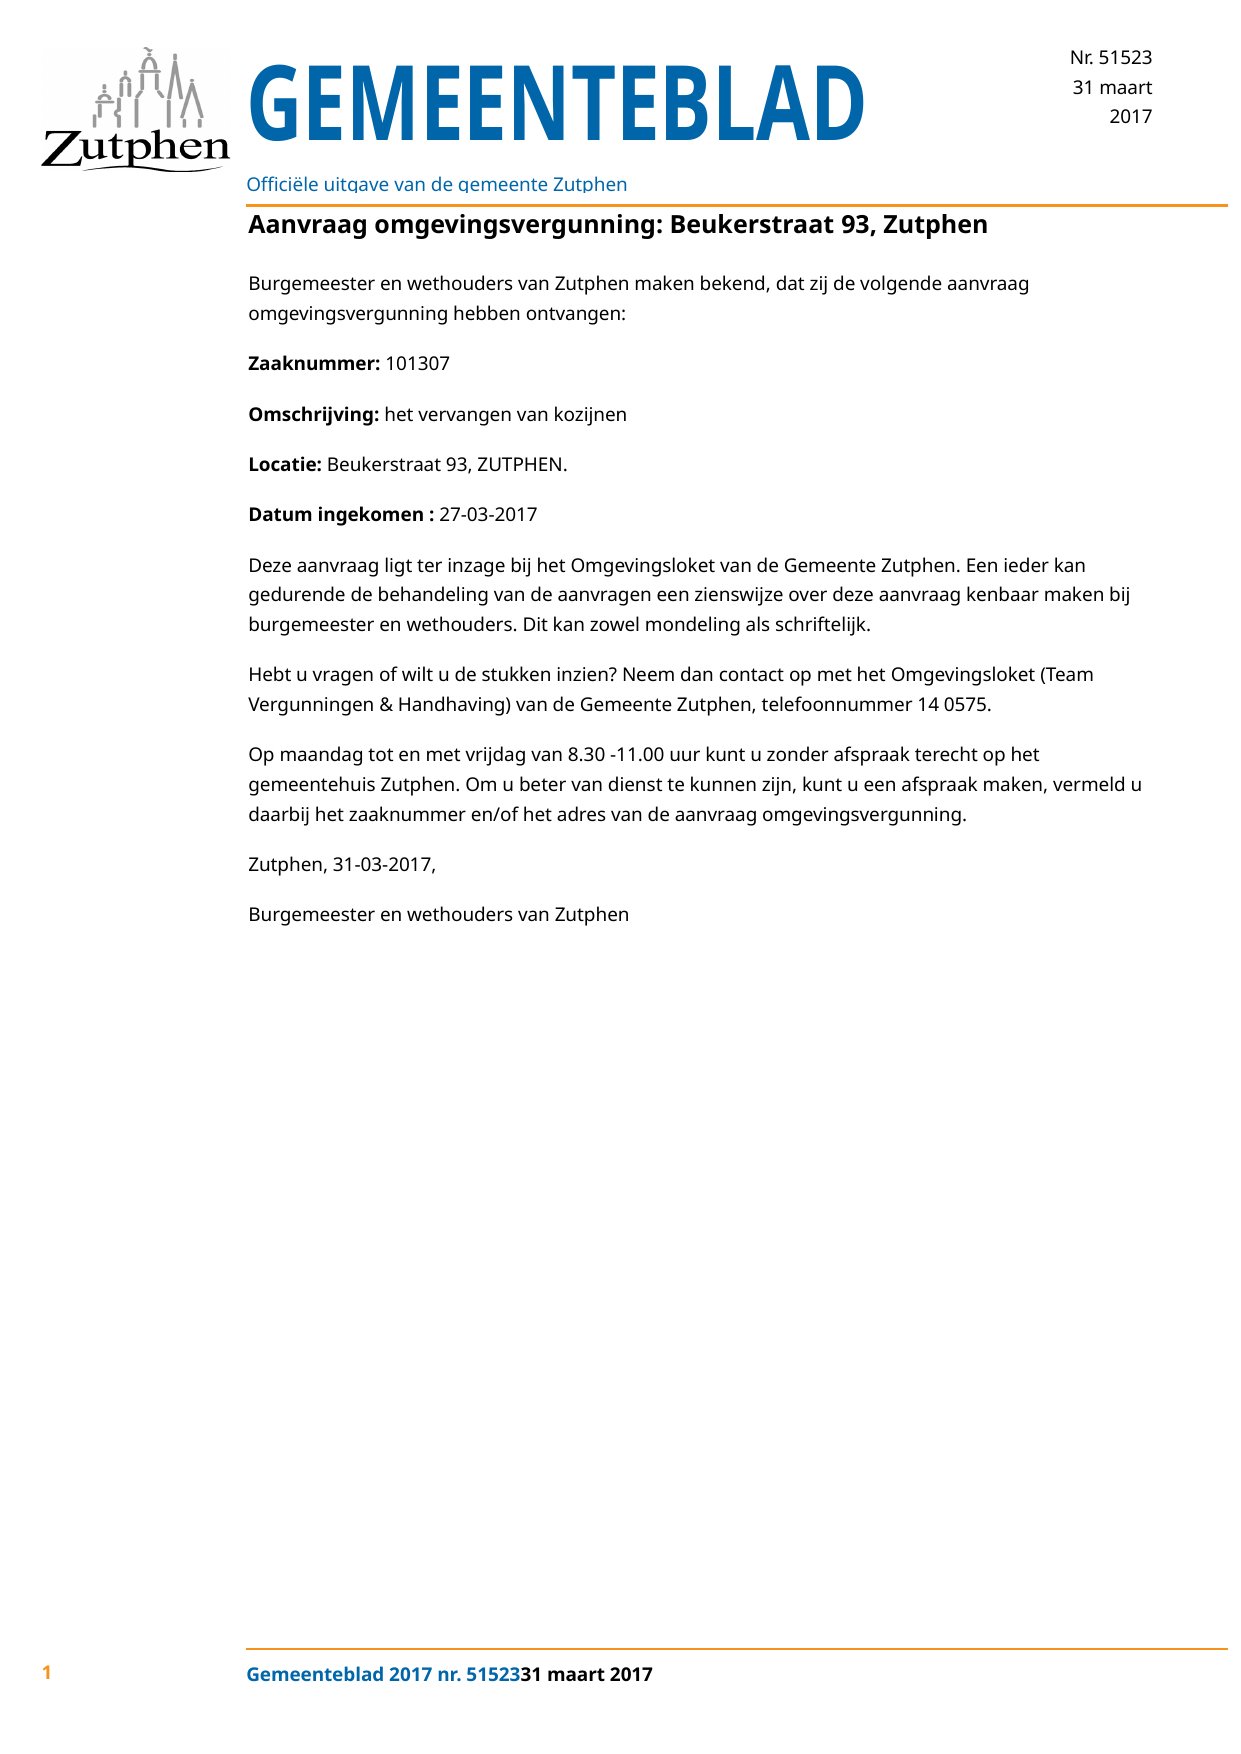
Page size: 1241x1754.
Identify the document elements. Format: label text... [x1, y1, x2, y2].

text Aanvraag omgevingsvergunning: Beukerstraat 93, Zutphen [248, 207, 1152, 241]
text Zaaknummer: 101307 [248, 350, 1152, 376]
text Datum ingekomen : 27-03-2017 [248, 502, 1152, 527]
text Hebt u vragen of wilt u de stukken inzien? Neem dan contact op met het Omgevingsloket (Team Vergunningen & Handhaving) van de Gemeente Zutphen, telefoonnummer 14 0575. [248, 662, 1152, 717]
text Omschrijving: het vervangen van kozijnen [248, 401, 1152, 426]
text Deze aanvraag ligt ter inzage bij het Omgevingsloket van de Gemeente Zutphen. Een ieder kan gedurende de behandeling van de aanvragen een zienswijze over deze aanvraag kenbaar maken bij burgemeester en wethouders. Dit kan zowel mondeling als schriftelijk. [248, 552, 1152, 637]
text Zutphen, 31-03-2017, [248, 851, 1152, 877]
text Burgemeester en wethouders van Zutphen [248, 902, 1152, 927]
text Op maandag tot en met vrijdag van 8.30 -11.00 uur kunt u zonder afspraak terecht op het gemeentehuis Zutphen. Om u beter van dienst te kunnen zijn, kunt u een afspraak maken, vermeld u daarbij het zaaknummer en/of het adres van de aanvraag omgevingsvergunning. [248, 742, 1152, 826]
picture [41, 47, 231, 172]
text Locatie: Beukerstraat 93, ZUTPHEN. [248, 451, 1152, 477]
text Burgemeester en wethouders van Zutphen maken bekend, dat zij de volgende aanvraag omgevingsvergunning hebben ontvangen: [248, 270, 1152, 326]
